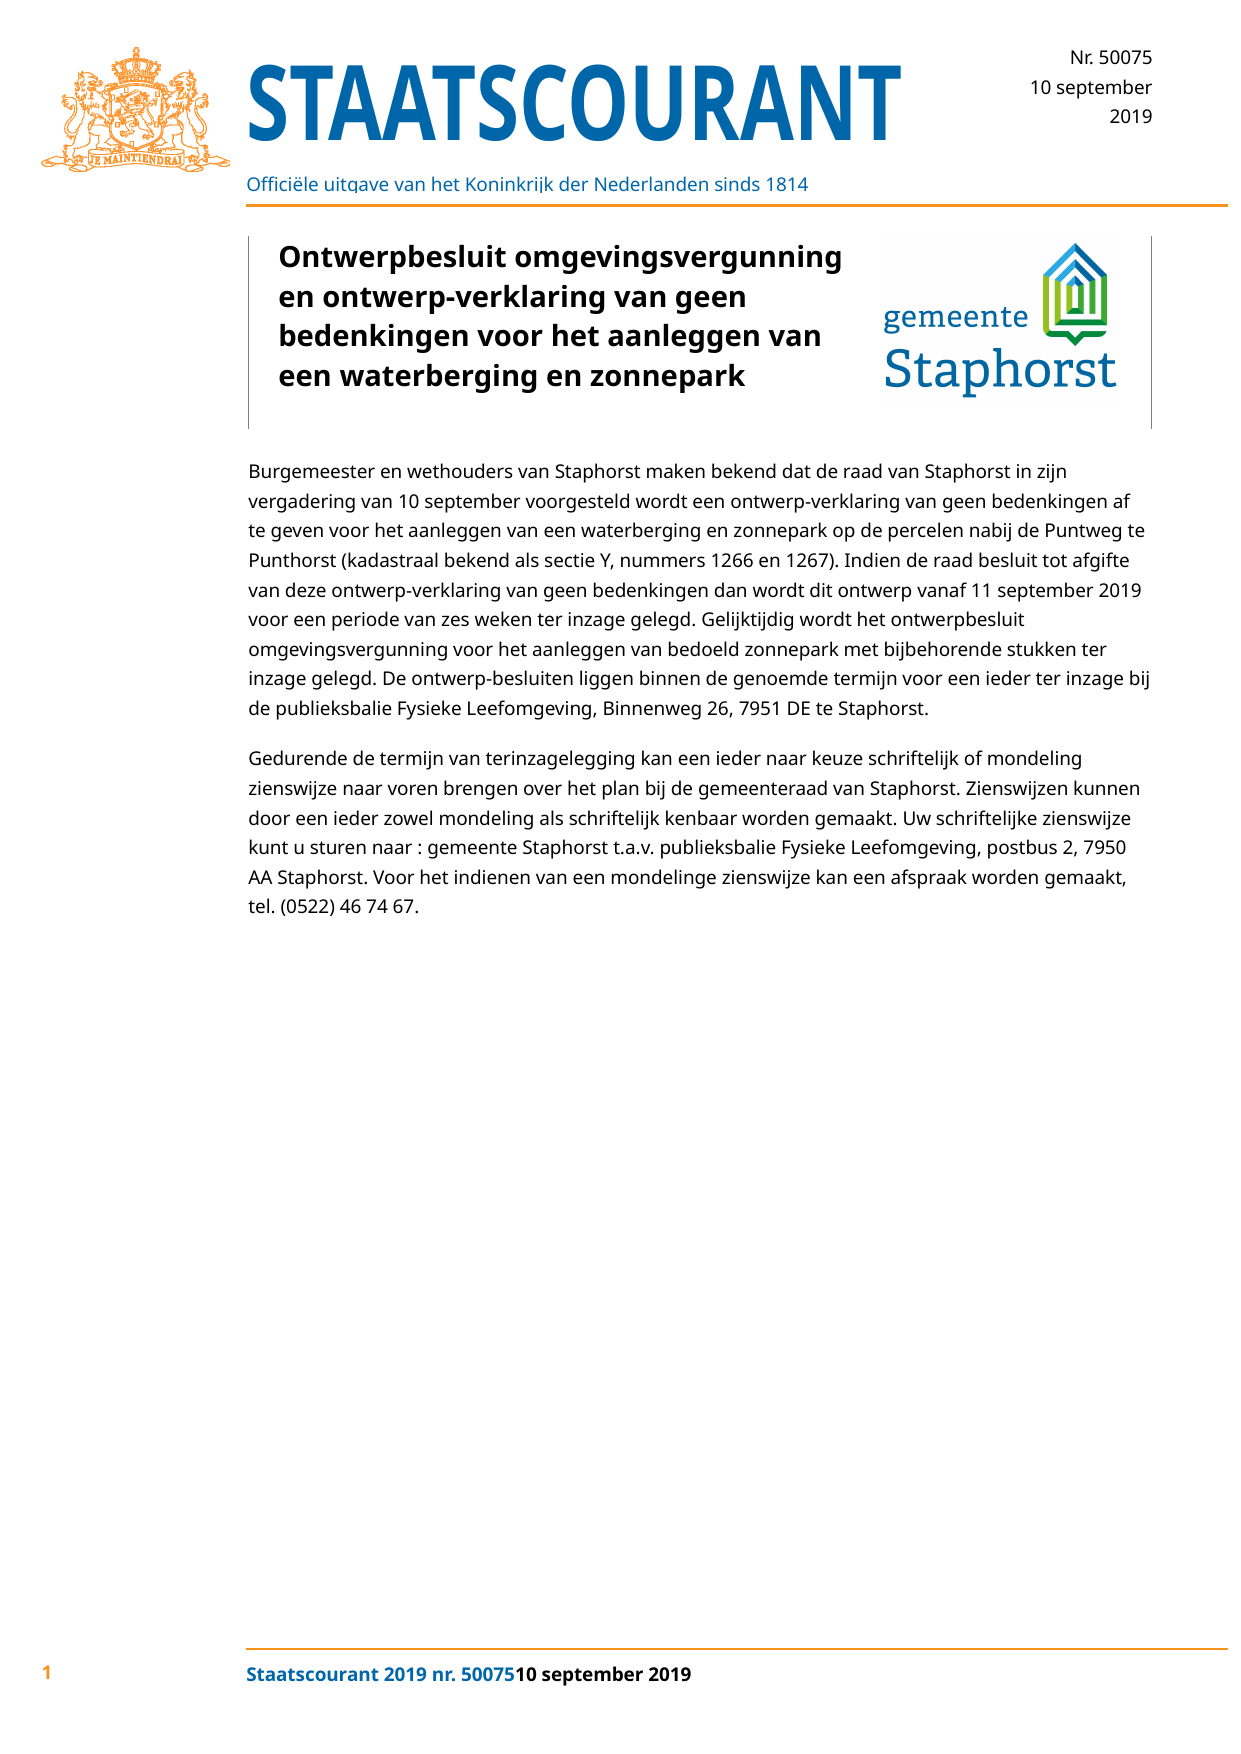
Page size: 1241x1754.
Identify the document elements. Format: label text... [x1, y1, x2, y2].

table_header [850, 236, 1151, 429]
picture [41, 47, 231, 172]
text Burgemeester en wethouders van Staphorst maken bekend dat de raad van Staphorst in zijn vergadering van 10 september voorgesteld wordt een ontwerp-verklaring van geen bedenkingen af te geven voor het aanleggen van een waterberging en zonnepark op de percelen nabij de Puntweg te Punthorst (kadastraal bekend als sectie Y, nummers 1266 en 1267). Indien de raad besluit tot afgifte van deze ontwerp-verklaring van geen bedenkingen dan wordt dit ontwerp vanaf 11 september 2019 voor een periode van zes weken ter inzage gelegd. Gelijktijdig wordt het ontwerpbesluit omgevingsvergunning voor het aanleggen van bedoeld zonnepark met bijbehorende stukken ter inzage gelegd. De ontwerp-besluiten liggen binnen de genoemde termijn voor een ieder ter inzage bij de publieksbalie Fysieke Leefomgeving, Binnenweg 26, 7951 DE te Staphorst. [248, 458, 1152, 721]
text Gedurende de termijn van terinzagelegging kan een ieder naar keuze schriftelijk of mondeling zienswijze naar voren brengen over het plan bij de gemeenteraad van Staphorst. Zienswijzen kunnen door een ieder zowel mondeling als schriftelijk kenbaar worden gemaakt. Uw schriftelijke zienswijze kunt u sturen naar : gemeente Staphorst t.a.v. publieksbalie Fysieke Leefomgeving, postbus 2, 7950 AA Staphorst. Voor het indienen van een mondelinge zienswijze kan een afspraak worden gemaakt, tel. (0522) 46 74 67. [248, 746, 1152, 919]
picture [882, 236, 1119, 404]
table_header Ontwerpbesluit omgevingsvergunning en ontwerp-verklaring van geen bedenkingen voor het aanleggen van een waterberging en zonnepark [249, 236, 850, 429]
